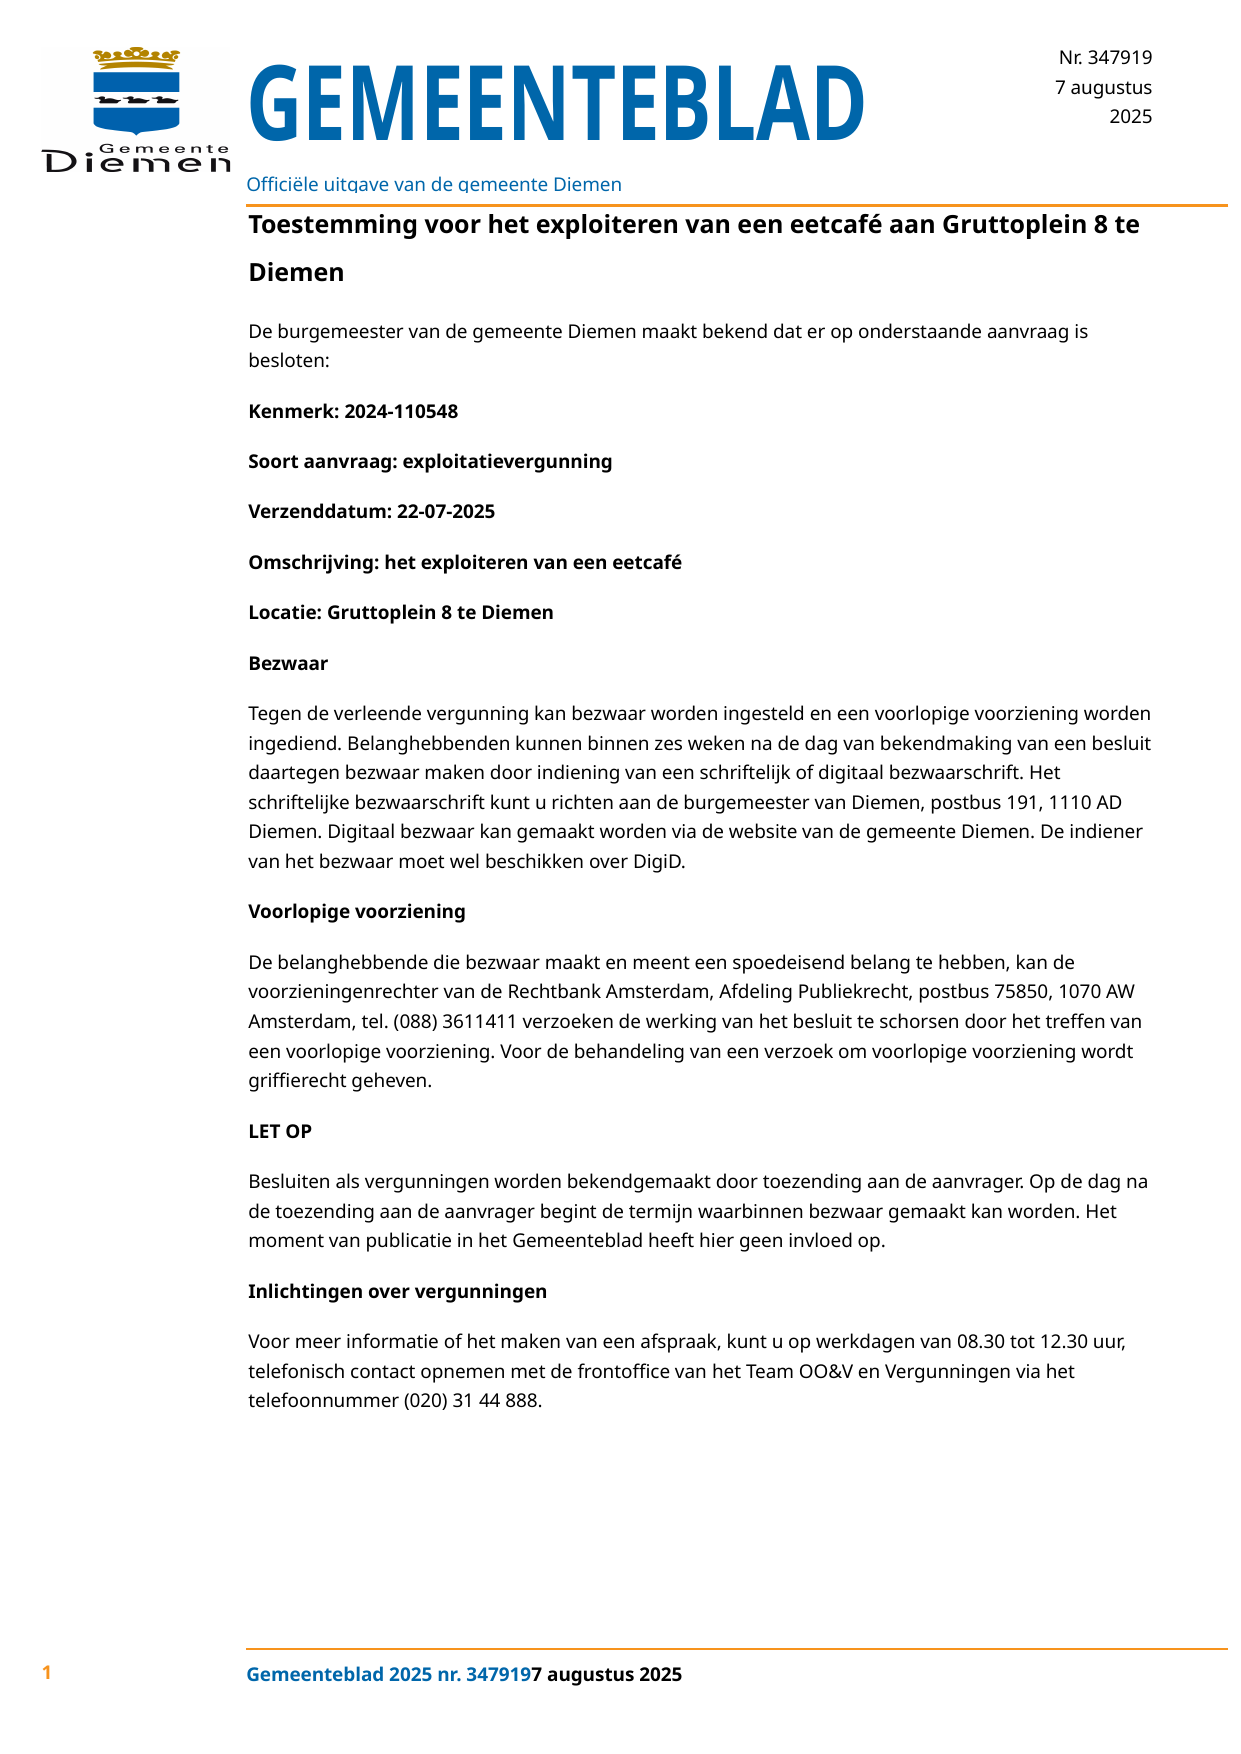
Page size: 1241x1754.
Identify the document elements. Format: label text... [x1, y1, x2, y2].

text De belanghebbende die bezwaar maakt en meent een spoedeisend belang te hebben, kan de voorzieningenrechter van de Rechtbank Amsterdam, Afdeling Publiekrecht, postbus 75850, 1070 AW Amsterdam, tel. (088) 3611411 verzoeken de werking van het besluit te schorsen door het treffen van een voorlopige voorziening. Voor de behandeling van een verzoek om voorlopige voorziening wordt griffierecht geheven. [248, 949, 1152, 1093]
text Omschrijving: het exploiteren van een eetcafé [248, 549, 1152, 575]
text Voorlopige voorziening [248, 899, 1152, 924]
text Bezwaar [248, 650, 1152, 676]
text Kenmerk: 2024-110548 [248, 398, 1152, 424]
text Toestemming voor het exploiteren van een eetcafé aan Gruttoplein 8 te Diemen [248, 207, 1152, 288]
text Tegen de verleende vergunning kan bezwaar worden ingesteld en een voorlopige voorziening worden ingediend. Belanghebbenden kunnen binnen zes weken na de dag van bekendmaking van een besluit daartegen bezwaar maken door indiening van een schriftelijk of digitaal bezwaarschrift. Het schriftelijke bezwaarschrift kunt u richten aan de burgemeester van Diemen, postbus 191, 1110 AD Diemen. Digitaal bezwaar kan gemaakt worden via de website van de gemeente Diemen. De indiener van het bezwaar moet wel beschikken over DigiD. [248, 700, 1152, 874]
text Inlichtingen over vergunningen [248, 1278, 1152, 1304]
text De burgemeester van de gemeente Diemen maakt bekend dat er op onderstaande aanvraag is besloten: [248, 318, 1152, 373]
text Besluiten als vergunningen worden bekendgemaakt door toezending aan de aanvrager. Op de dag na de toezending aan de aanvrager begint de termijn waarbinnen bezwaar gemaakt kan worden. Het moment van publicatie in het Gemeenteblad heeft hier geen invloed op. [248, 1168, 1152, 1253]
text Voor meer informatie of het maken van een afspraak, kunt u op werkdagen van 08.30 tot 12.30 uur, telefonisch contact opnemen met de frontoffice van het Team OO&V en Vergunningen via het telefoonnummer (020) 31 44 888. [248, 1328, 1152, 1413]
text Locatie: Gruttoplein 8 te Diemen [248, 599, 1152, 625]
text Verzenddatum: 22-07-2025 [248, 499, 1152, 524]
text LET OP [248, 1118, 1152, 1144]
text Soort aanvraag: exploitatievergunning [248, 448, 1152, 474]
picture [41, 47, 231, 172]
